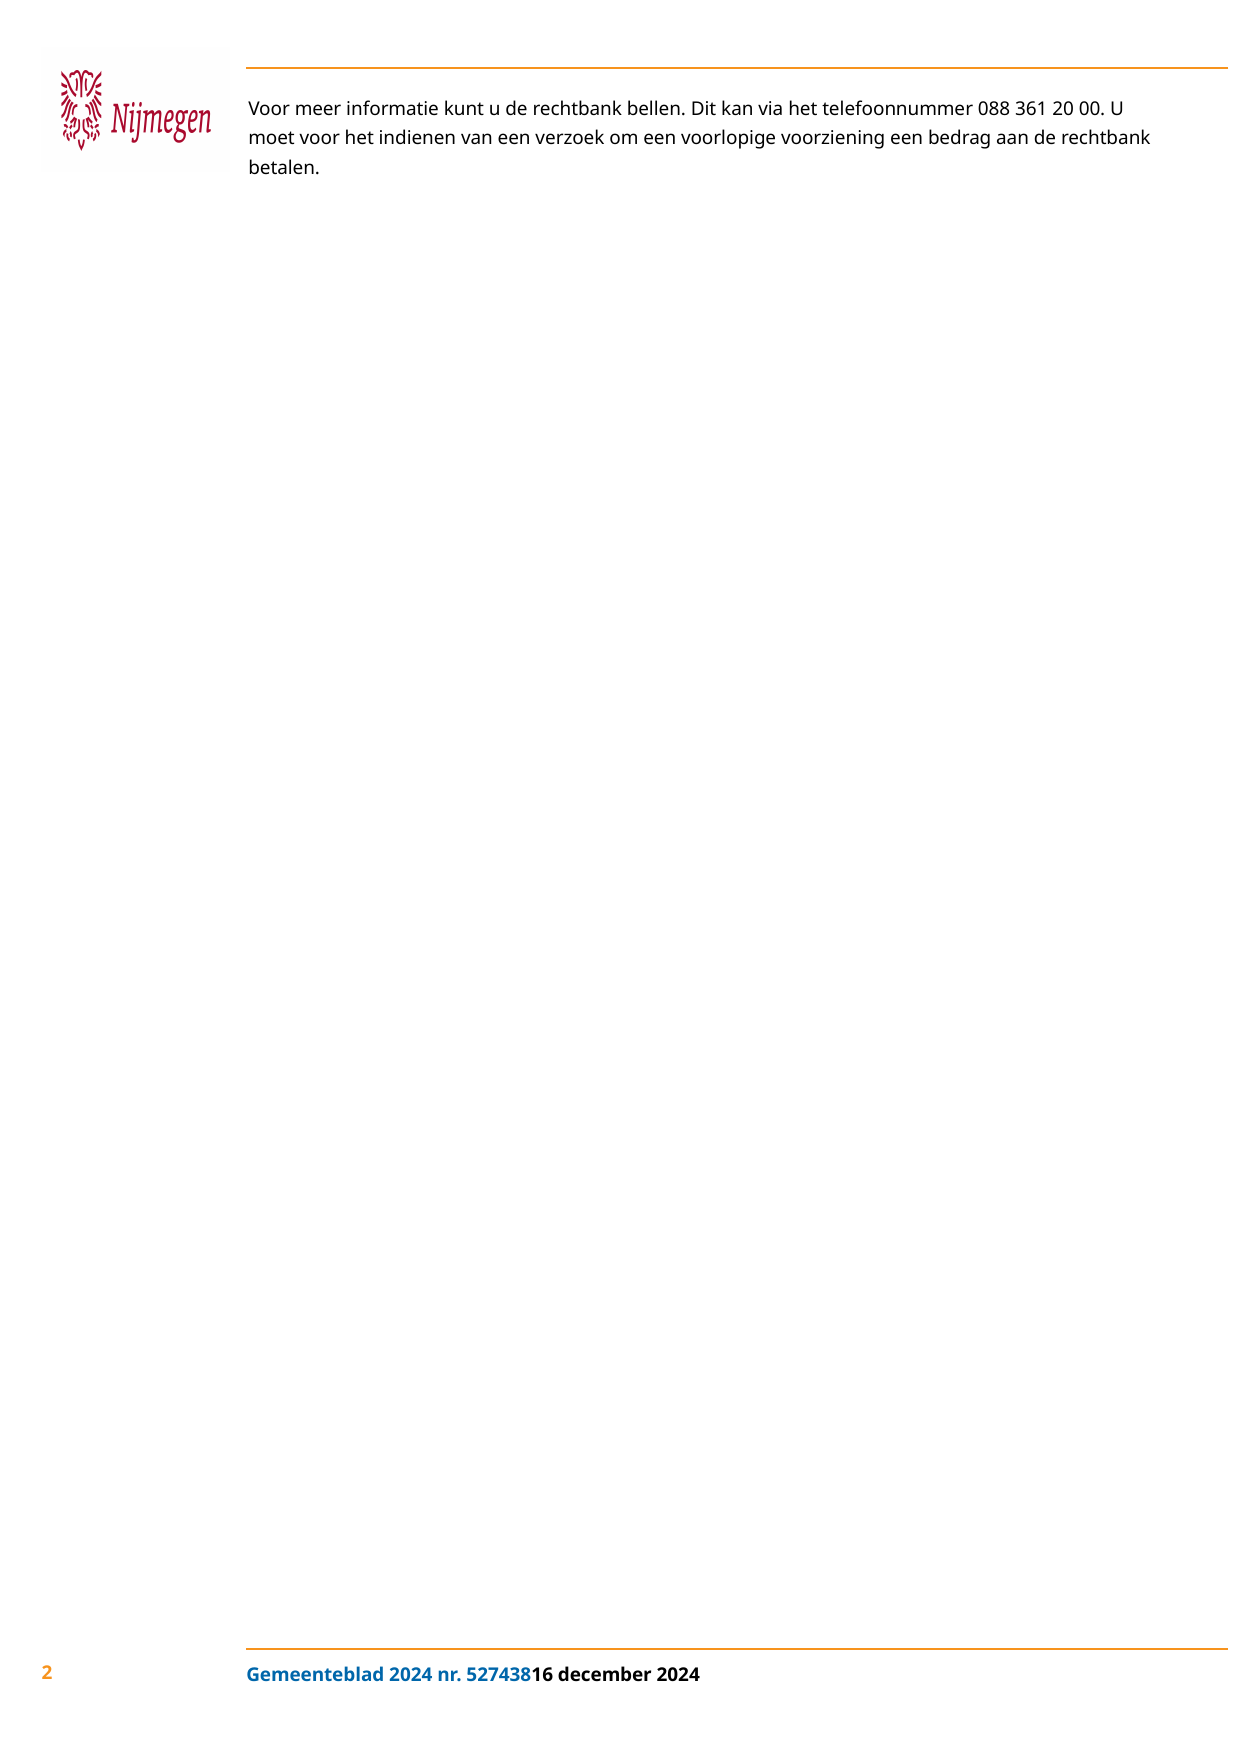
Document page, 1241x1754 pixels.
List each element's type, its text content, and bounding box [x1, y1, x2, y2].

text Voor meer informatie kunt u de rechtbank bellen. Dit kan via het telefoonnummer 088 361 20 00. U moet voor het indienen van een verzoek om een voorlopige voorziening een bedrag aan de rechtbank betalen. [248, 95, 1152, 180]
picture [41, 47, 231, 172]
